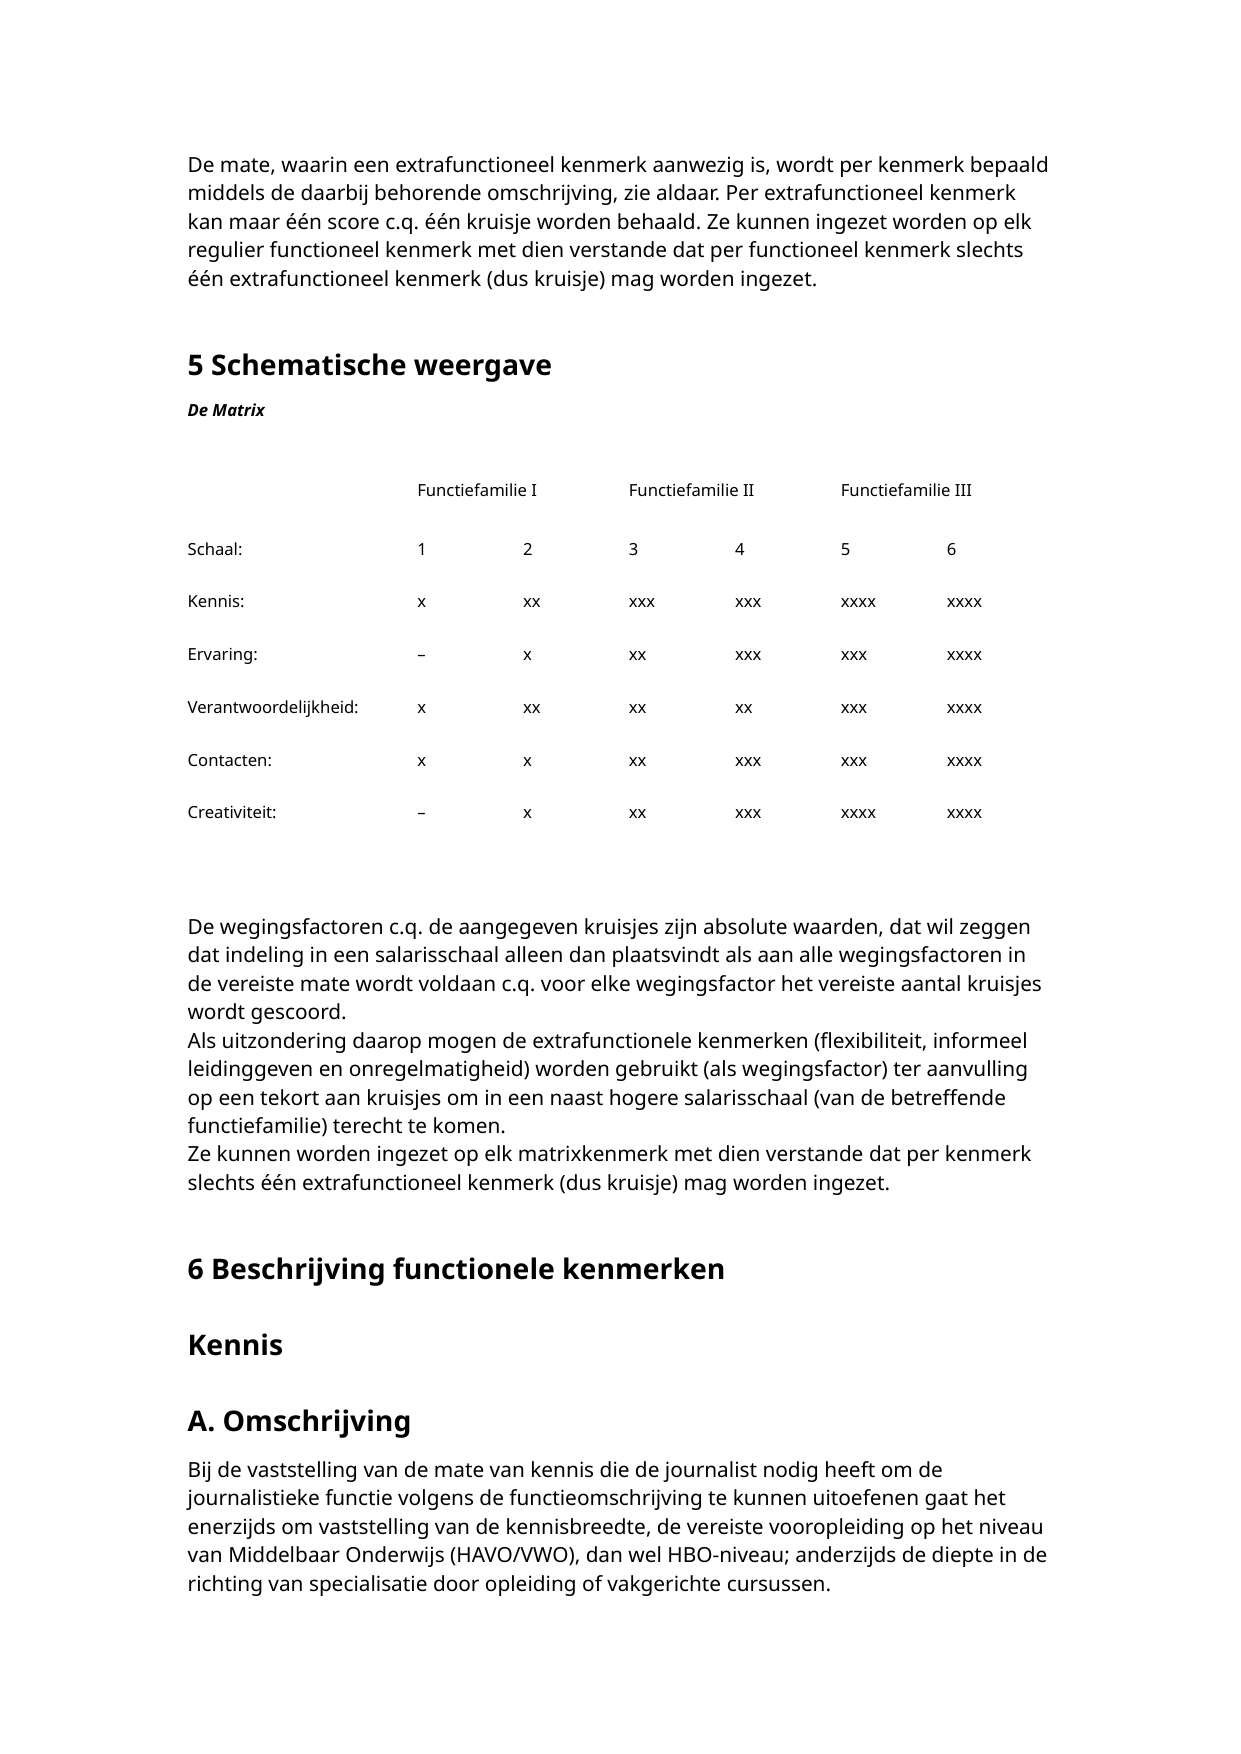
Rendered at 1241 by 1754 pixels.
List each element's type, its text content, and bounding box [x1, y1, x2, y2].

table_cell 6 [947, 538, 1053, 590]
table_cell – [417, 801, 523, 854]
table_cell Ervaring: [188, 643, 417, 696]
table_header Functiefamilie III [841, 479, 1053, 537]
table_cell xxxx [841, 590, 947, 643]
table_cell x [523, 748, 629, 801]
text De mate, waarin een extrafunctioneel kenmerk aanwezig is, wordt per kenmerk bepaald middels de daarbij behorende omschrijving, zie aldaar. Per extrafunctioneel kenmerk kan maar één score c.q. één kruisje worden behaald. Ze kunnen ingezet worden op elk regulier functioneel kenmerk met dien verstande dat per functioneel kenmerk slechts één extrafunctioneel kenmerk (dus kruisje) mag worden ingezet. [187, 150, 1053, 292]
table_cell xxxx [947, 748, 1053, 801]
text De Matrix [187, 398, 1053, 421]
table_cell xx [523, 590, 629, 643]
table_cell xxxx [841, 801, 947, 854]
table_cell xxxx [947, 696, 1053, 748]
table_header Functiefamilie II [629, 479, 841, 537]
subtitle A. Omschrijving [187, 1401, 1053, 1440]
text Als uitzondering daarop mogen de extrafunctionele kenmerken (flexibiliteit, informeel leidinggeven en onregelmatigheid) worden gebruikt (als wegingsfactor) ter aanvulling op een tekort aan kruisjes om in een naast hogere salarisschaal (van de betreffende functiefamilie) terecht te komen. [187, 1026, 1053, 1139]
table_cell xx [629, 643, 735, 696]
table_cell xxxx [947, 801, 1053, 854]
table_cell xxx [735, 801, 841, 854]
text De wegingsfactoren c.q. de aangegeven kruisjes zijn absolute waarden, dat wil zeggen dat indeling in een salarisschaal alleen dan plaatsvindt als aan alle wegingsfactoren in de vereiste mate wordt voldaan c.q. voor elke wegingsfactor het vereiste aantal kruisjes wordt gescoord. [187, 912, 1053, 1026]
table_cell 3 [629, 538, 735, 590]
table_cell xxx [735, 748, 841, 801]
table_cell 5 [841, 538, 947, 590]
table_cell xxx [841, 696, 947, 748]
table_cell Contacten: [188, 748, 417, 801]
table_cell xxx [841, 643, 947, 696]
table_cell x [417, 696, 523, 748]
table_cell xxxx [947, 590, 1053, 643]
subtitle Kennis [187, 1325, 1053, 1364]
table_cell – [417, 643, 523, 696]
table_cell xxxx [947, 643, 1053, 696]
text Bij de vaststelling van de mate van kennis die de journalist nodig heeft om de journalistieke functie volgens de functieomschrijving te kunnen uitoefenen gaat het enerzijds om vaststelling van de kennisbreedte, de vereiste vooropleiding op het niveau van Middelbaar Onderwijs (HAVO/VWO), dan wel HBO-niveau; anderzijds de diepte in de richting van specialisatie door opleiding of vakgerichte cursussen. [187, 1455, 1053, 1597]
table_cell 1 [417, 538, 523, 590]
table_cell xx [735, 696, 841, 748]
table_cell 4 [735, 538, 841, 590]
table_cell xxx [735, 643, 841, 696]
table_cell xx [629, 801, 735, 854]
subtitle 6 Beschrijving functionele kenmerken [187, 1249, 1053, 1288]
table_cell Kennis: [188, 590, 417, 643]
table_header [188, 479, 417, 537]
table_cell 2 [523, 538, 629, 590]
table_cell xx [629, 696, 735, 748]
table_cell Schaal: [188, 538, 417, 590]
table_cell x [523, 643, 629, 696]
subtitle 5 Schematische weergave [187, 345, 1053, 383]
table_header Functiefamilie I [417, 479, 629, 537]
table_cell x [417, 590, 523, 643]
table_cell xx [629, 748, 735, 801]
text Ze kunnen worden ingezet op elk matrixkenmerk met dien verstande dat per kenmerk slechts één extrafunctioneel kenmerk (dus kruisje) mag worden ingezet. [187, 1139, 1053, 1196]
table_cell xxx [629, 590, 735, 643]
table_cell Verantwoordelijkheid: [188, 696, 417, 748]
table_cell Creativiteit: [188, 801, 417, 854]
table_cell xxx [735, 590, 841, 643]
table_cell x [523, 801, 629, 854]
table_cell xx [523, 696, 629, 748]
table_cell xxx [841, 748, 947, 801]
table_cell x [417, 748, 523, 801]
